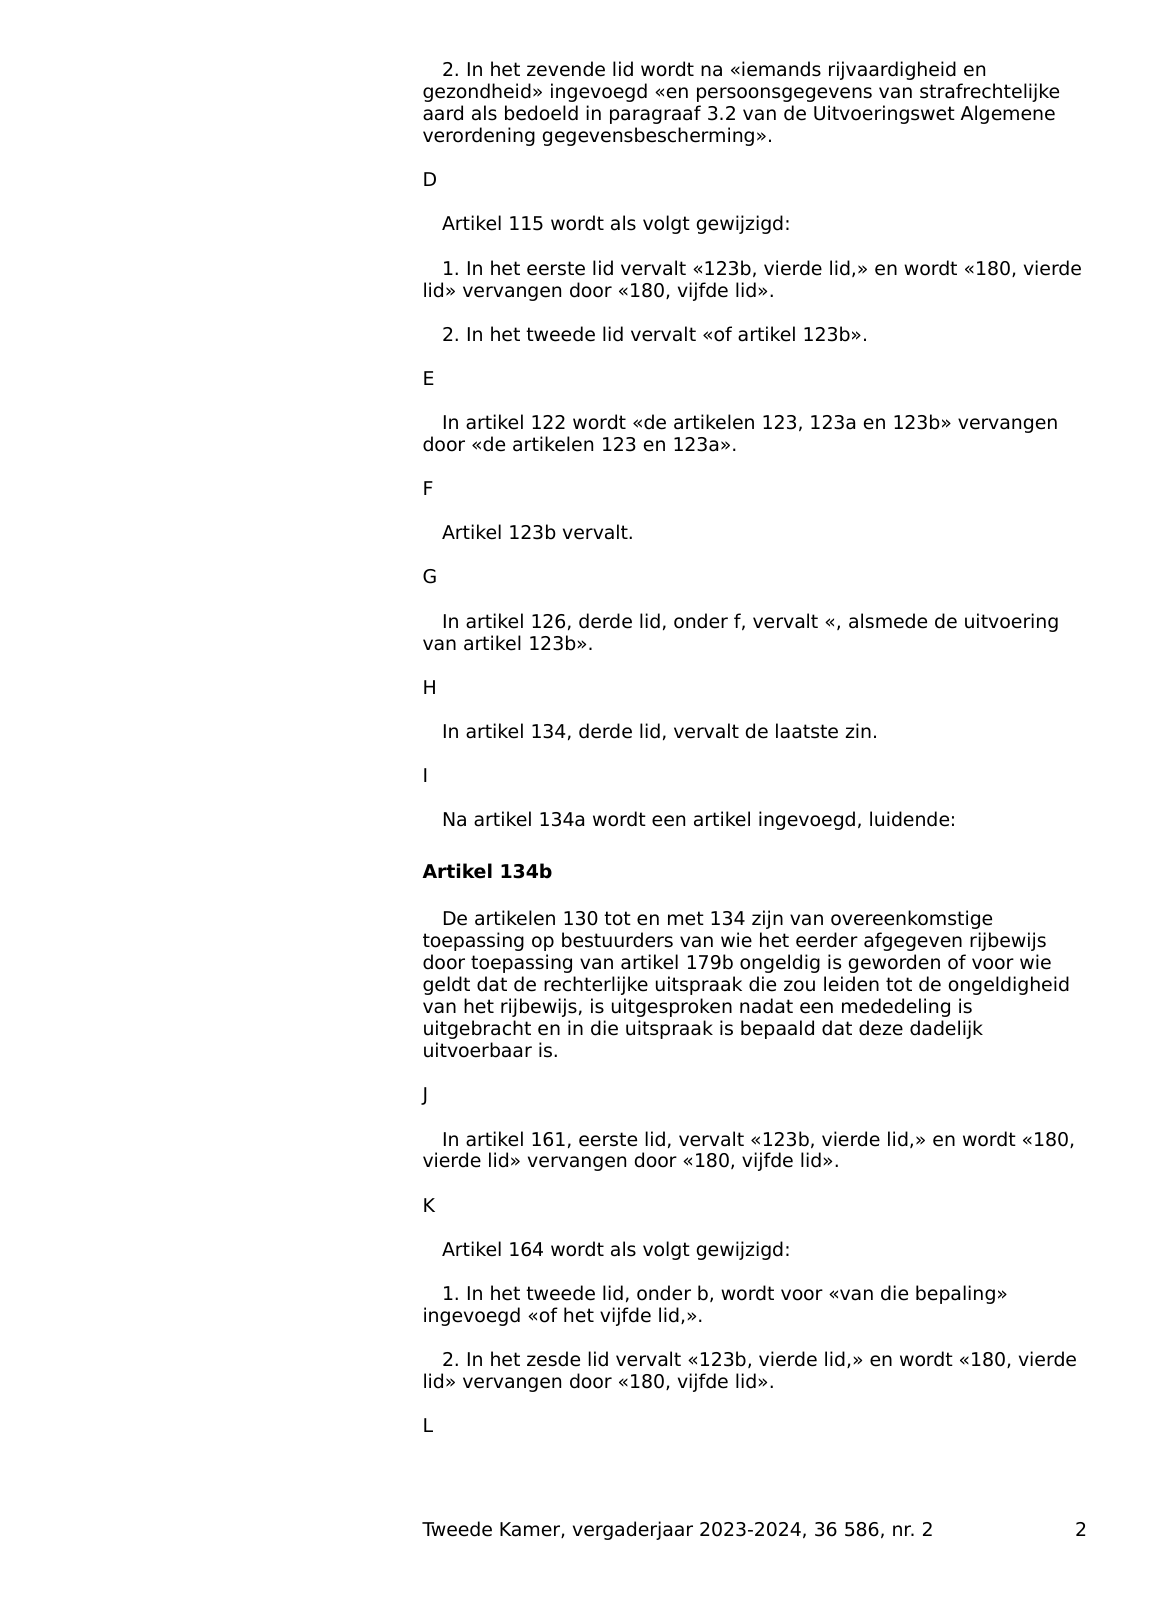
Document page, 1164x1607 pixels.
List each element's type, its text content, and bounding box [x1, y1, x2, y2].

text J [422, 1084, 1087, 1106]
text K [422, 1194, 1087, 1217]
text I [422, 765, 1087, 787]
text In artikel 126, derde lid, onder f, vervalt «, alsmede de uitvoering van artikel 123b». [422, 611, 1087, 654]
text Artikel 115 wordt als volgt gewijzigd: [422, 213, 1087, 235]
text In artikel 134, derde lid, vervalt de laatste zin. [422, 721, 1087, 743]
text In artikel 122 wordt «de artikelen 123, 123a en 123b» vervangen door «de artikelen 123 en 123a». [422, 412, 1087, 456]
text 2. In het tweede lid vervalt «of artikel 123b». [422, 324, 1087, 346]
text 2. In het zesde lid vervalt «123b, vierde lid,» en wordt «180, vierde lid» vervangen door «180, vijfde lid». [422, 1349, 1087, 1393]
text Artikel 164 wordt als volgt gewijzigd: [422, 1239, 1087, 1261]
text F [422, 478, 1087, 500]
text G [422, 566, 1087, 588]
text 1. In het eerste lid vervalt «123b, vierde lid,» en wordt «180, vierde lid» vervangen door «180, vijfde lid». [422, 257, 1087, 301]
text Artikel 123b vervalt. [422, 522, 1087, 544]
text E [422, 368, 1087, 390]
text D [422, 169, 1087, 191]
text 2. In het zevende lid wordt na «iemands rijvaardigheid en gezondheid» ingevoegd «en persoonsgegevens van strafrechtelijke aard als bedoeld in paragraaf 3.2 van de Uitvoeringswet Algemene verordening gegevensbescherming». [422, 59, 1087, 147]
text Na artikel 134a wordt een artikel ingevoegd, luidende: [422, 809, 1087, 831]
text H [422, 677, 1087, 699]
text In artikel 161, eerste lid, vervalt «123b, vierde lid,» en wordt «180, vierde lid» vervangen door «180, vijfde lid». [422, 1128, 1087, 1172]
text 1. In het tweede lid, onder b, wordt voor «van die bepaling» ingevoegd «of het vijfde lid,». [422, 1283, 1087, 1327]
text De artikelen 130 tot en met 134 zijn van overeenkomstige toepassing op bestuurders van wie het eerder afgegeven rijbewijs door toepassing van artikel 179b ongeldig is geworden of voor wie geldt dat de rechterlijke uitspraak die zou leiden tot de ongeldigheid van het rijbewijs, is uitgesproken nadat een mededeling is uitgebracht en in die uitspraak is bepaald dat deze dadelijk uitvoerbaar is. [422, 908, 1087, 1062]
text L [422, 1415, 1087, 1437]
subtitle Artikel 134b [422, 861, 1087, 883]
